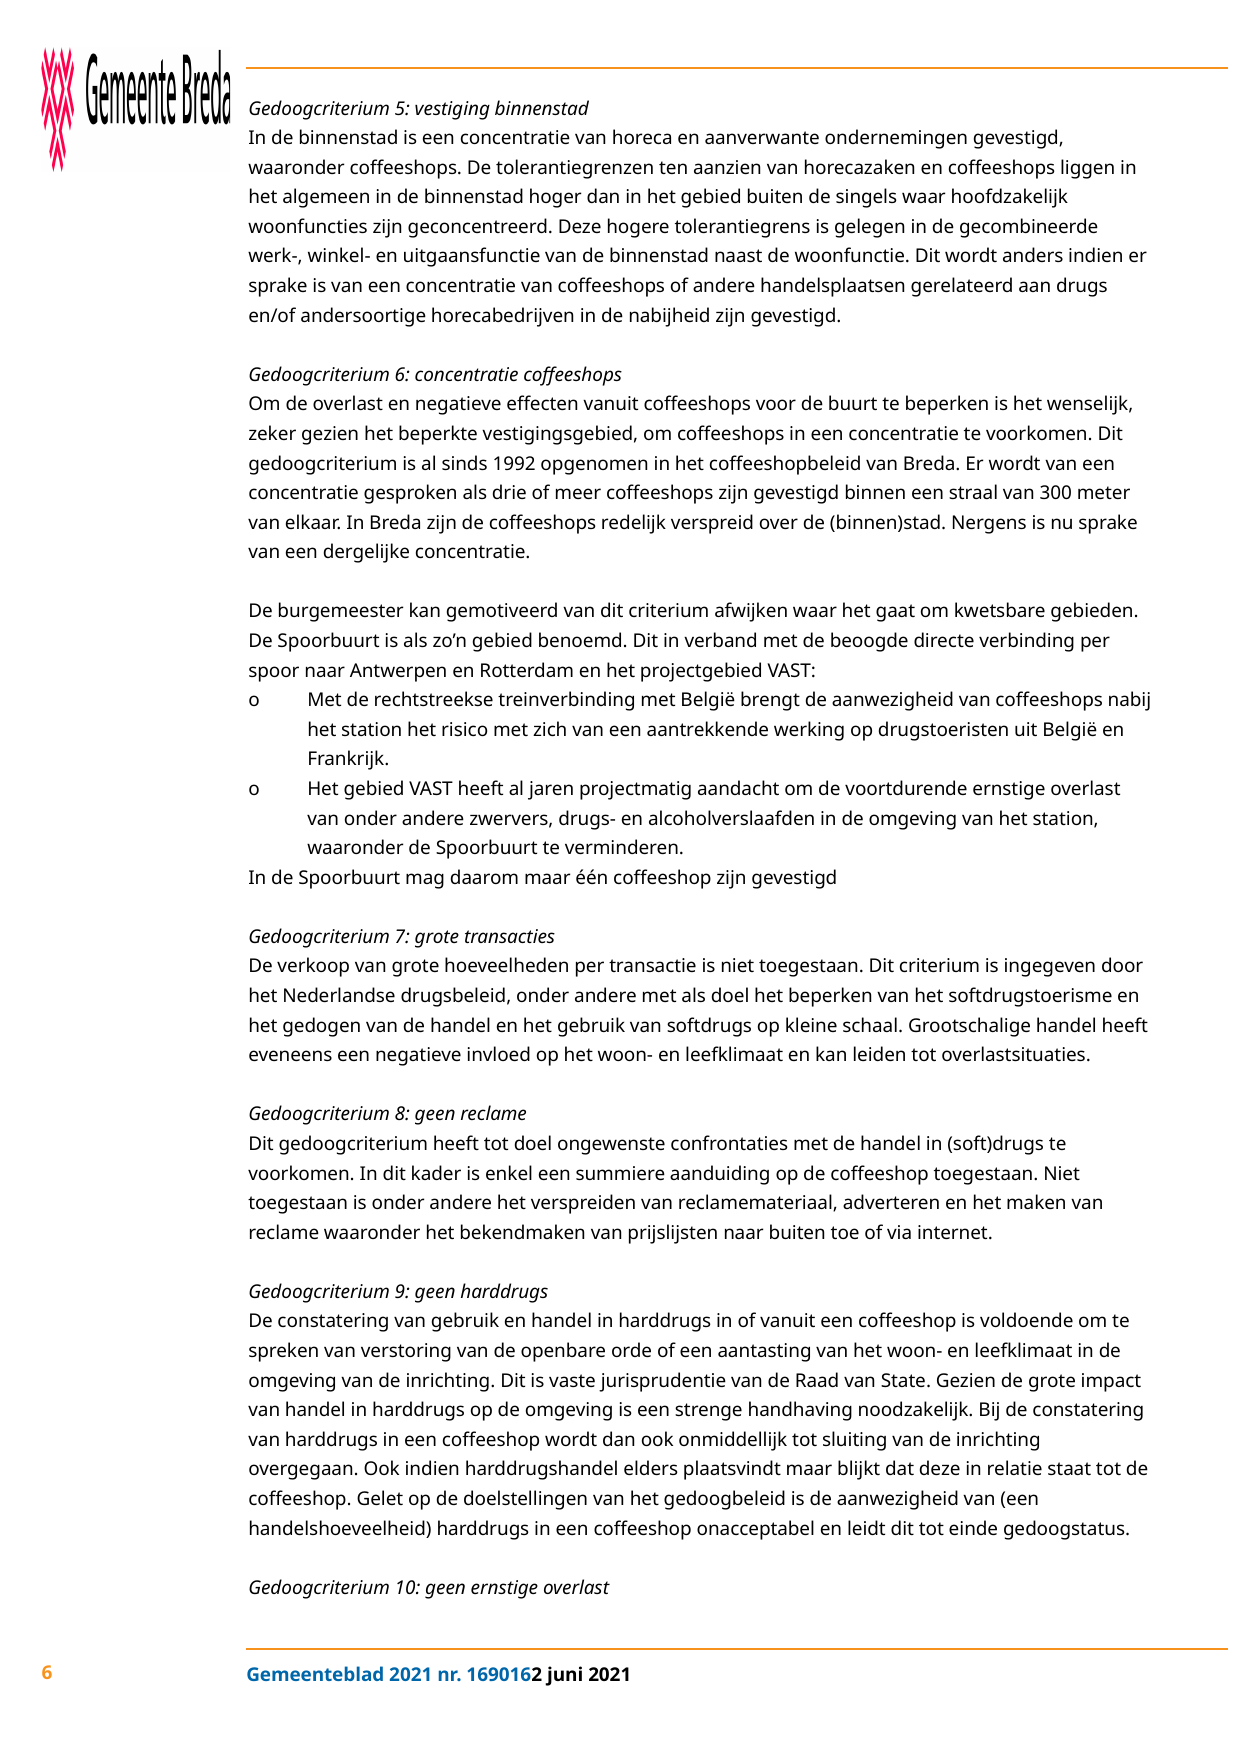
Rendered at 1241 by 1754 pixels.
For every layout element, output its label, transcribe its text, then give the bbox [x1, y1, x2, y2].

list Het gebied VAST heeft al jaren projectmatig aandacht om de voortdurende ernstige overlast van onder andere zwervers, drugs- en alcoholverslaafden in de omgeving van het station, waaronder de Spoorbuurt te verminderen. [248, 775, 1152, 860]
text Gedoogcriterium 9: geen harddrugs [248, 1278, 1152, 1304]
text De burgemeester kan gemotiveerd van dit criterium afwijken waar het gaat om kwetsbare gebieden. De Spoorbuurt is als zo’n gebied benoemd. Dit in verband met de beoogde directe verbinding per spoor naar Antwerpen en Rotterdam en het projectgebied VAST: [248, 598, 1152, 683]
text In de binnenstad is een concentratie van horeca en aanverwante ondernemingen gevestigd, waaronder coffeeshops. De tolerantiegrenzen ten aanzien van horecazaken en coffeeshops liggen in het algemeen in de binnenstad hoger dan in het gebied buiten de singels waar hoofdzakelijk woonfuncties zijn geconcentreerd. Deze hogere tolerantiegrens is gelegen in de gecombineerde werk-, winkel- en uitgaansfunctie van de binnenstad naast de woonfunctie. Dit wordt anders indien er sprake is van een concentratie van coffeeshops of andere handelsplaatsen gerelateerd aan drugs en/of andersoortige horecabedrijven in de nabijheid zijn gevestigd. [248, 124, 1152, 328]
text Gedoogcriterium 5: vestiging binnenstad [248, 95, 1152, 121]
text Gedoogcriterium 7: grote transacties [248, 923, 1152, 949]
text In de Spoorbuurt mag daarom maar één coffeeshop zijn gevestigd [248, 864, 1152, 890]
text Om de overlast en negatieve effecten vanuit coffeeshops voor de buurt te beperken is het wenselijk, zeker gezien het beperkte vestigingsgebied, om coffeeshops in een concentratie te voorkomen. Dit gedoogcriterium is al sinds 1992 opgenomen in het coffeeshopbeleid van Breda. Er wordt van een concentratie gesproken als drie of meer coffeeshops zijn gevestigd binnen een straal van 300 meter van elkaar. In Breda zijn de coffeeshops redelijk verspreid over de (binnen)stad. Nergens is nu sprake van een dergelijke concentratie. [248, 391, 1152, 564]
picture [41, 47, 231, 172]
text Gedoogcriterium 8: geen reclame [248, 1101, 1152, 1126]
text Gedoogcriterium 10: geen ernstige overlast [248, 1574, 1152, 1600]
text Dit gedoogcriterium heeft tot doel ongewenste confrontaties met de handel in (soft)drugs te voorkomen. In dit kader is enkel een summiere aanduiding op de coffeeshop toegestaan. Niet toegestaan is onder andere het verspreiden van reclamemateriaal, adverteren en het maken van reclame waaronder het bekendmaken van prijslijsten naar buiten toe of via internet. [248, 1130, 1152, 1245]
list Met de rechtstreekse treinverbinding met België brengt de aanwezigheid van coffeeshops nabij het station het risico met zich van een aantrekkende werking op drugstoeristen uit België en Frankrijk. [248, 686, 1152, 771]
text De constatering van gebruik en handel in harddrugs in of vanuit een coffeeshop is voldoende om te spreken van verstoring van de openbare orde of een aantasting van het woon- en leefklimaat in de omgeving van de inrichting. Dit is vaste jurisprudentie van de Raad van State. Gezien de grote impact van handel in harddrugs op de omgeving is een strenge handhaving noodzakelijk. Bij de constatering van harddrugs in een coffeeshop wordt dan ook onmiddellijk tot sluiting van de inrichting overgegaan. Ook indien harddrugshandel elders plaatsvindt maar blijkt dat deze in relatie staat tot de coffeeshop. Gelet op de doelstellingen van het gedoogbeleid is de aanwezigheid van (een handelshoeveelheid) harddrugs in een coffeeshop onacceptabel en leidt dit tot einde gedoogstatus. [248, 1308, 1152, 1541]
text De verkoop van grote hoeveelheden per transactie is niet toegestaan. Dit criterium is ingegeven door het Nederlandse drugsbeleid, onder andere met als doel het beperken van het softdrugstoerisme en het gedogen van de handel en het gebruik van softdrugs op kleine schaal. Grootschalige handel heeft eveneens een negatieve invloed op het woon- en leefklimaat en kan leiden tot overlastsituaties. [248, 953, 1152, 1067]
text Gedoogcriterium 6: concentratie coffeeshops [248, 361, 1152, 387]
